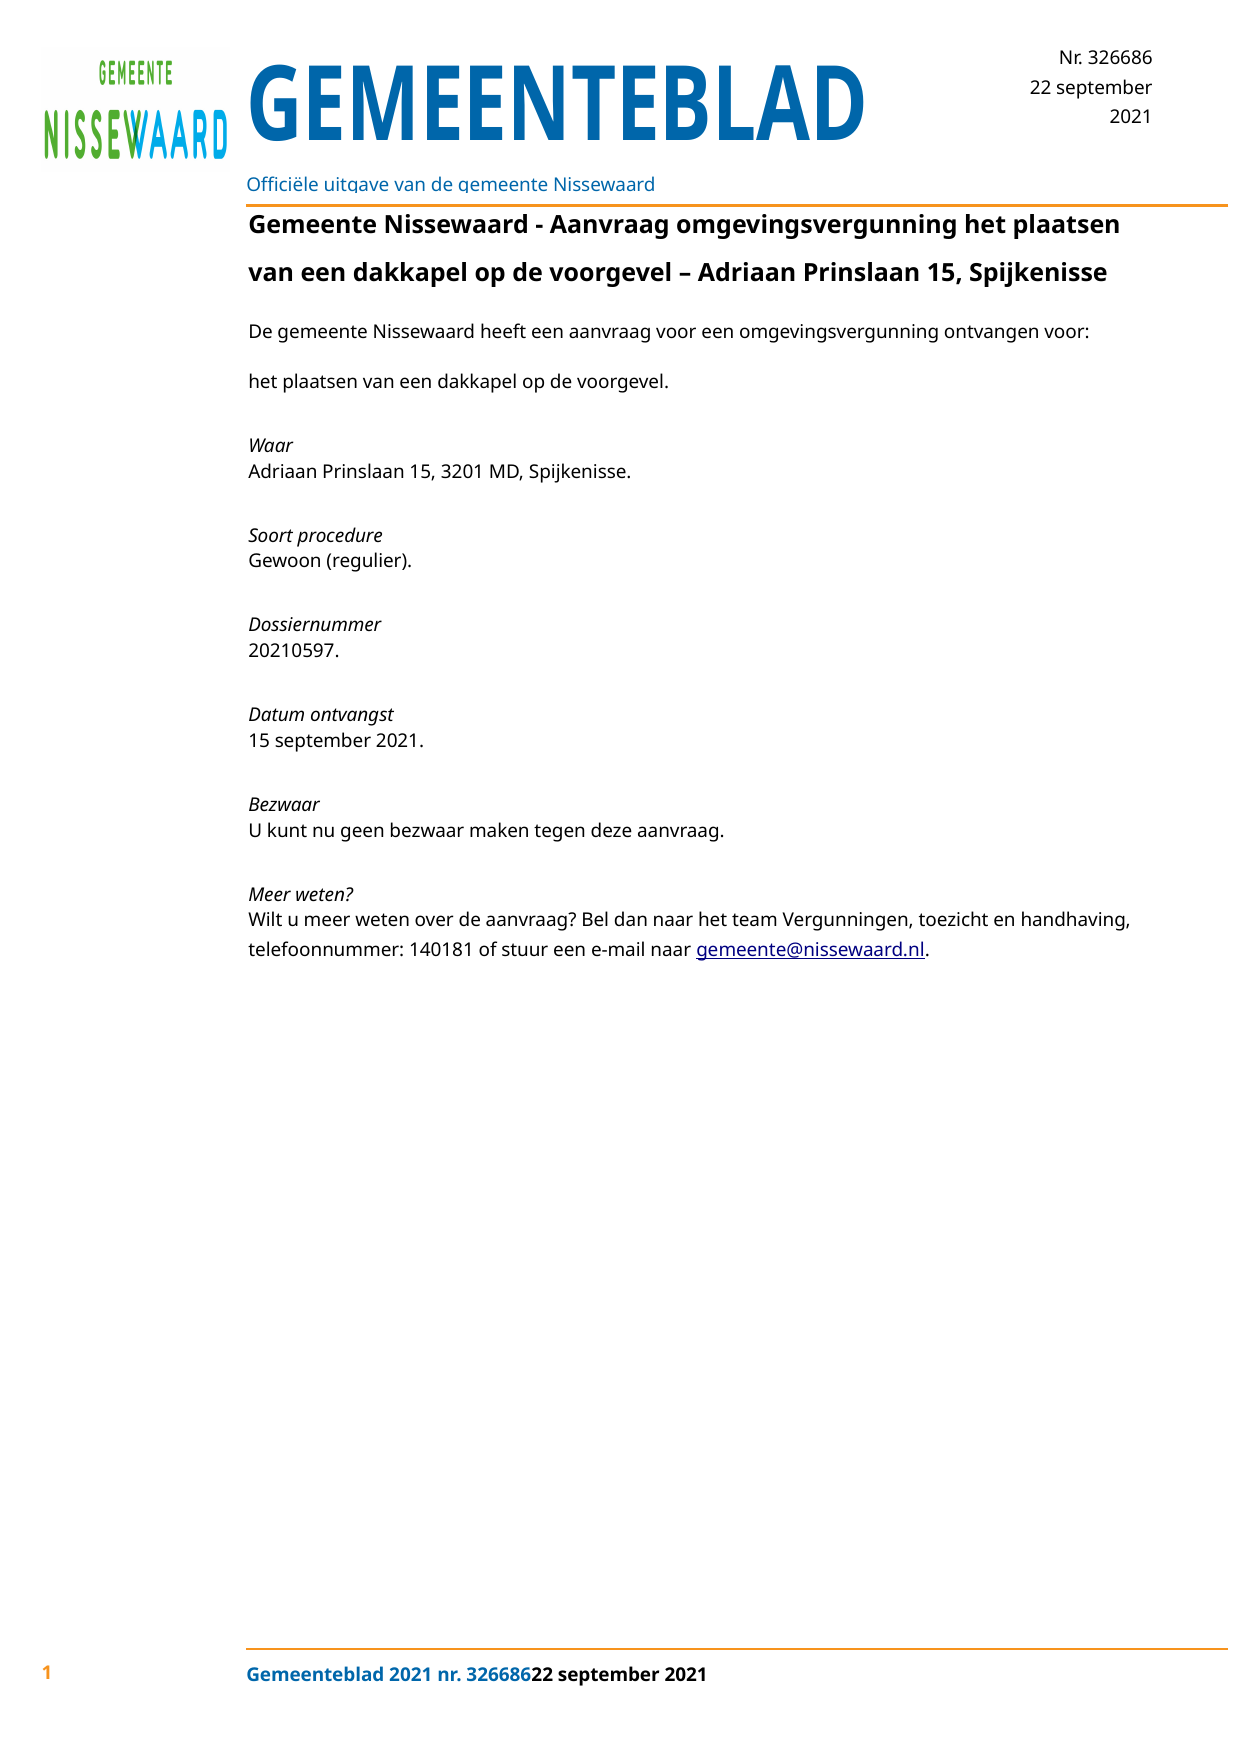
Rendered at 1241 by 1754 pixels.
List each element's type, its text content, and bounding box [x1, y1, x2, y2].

text Wilt u meer weten over de aanvraag? Bel dan naar het team Vergunningen, toezicht en handhaving, telefoonnummer: 140181 of stuur een e-mail naar gemeente@nissewaard.nl. [248, 906, 1152, 962]
picture [41, 47, 231, 172]
text 20210597. [248, 637, 1152, 663]
text het plaatsen van een dakkapel op de voorgevel. [248, 368, 1152, 394]
text Datum ontvangst [248, 701, 1152, 727]
text Adriaan Prinslaan 15, 3201 MD, Spijkenisse. [248, 458, 1152, 484]
text Gewoon (regulier). [248, 548, 1152, 573]
text Meer weten? [248, 881, 1152, 906]
text U kunt nu geen bezwaar maken tegen deze aanvraag. [248, 817, 1152, 842]
text Soort procedure [248, 522, 1152, 548]
text Gemeente Nissewaard - Aanvraag omgevingsvergunning het plaatsen van een dakkapel op de voorgevel – Adriaan Prinslaan 15, Spijkenisse [248, 207, 1152, 288]
text Dossiernummer [248, 612, 1152, 637]
text 15 september 2021. [248, 727, 1152, 753]
text Bezwaar [248, 791, 1152, 817]
text De gemeente Nissewaard heeft een aanvraag voor een omgevingsvergunning ontvangen voor: [248, 318, 1152, 344]
text Waar [248, 432, 1152, 458]
